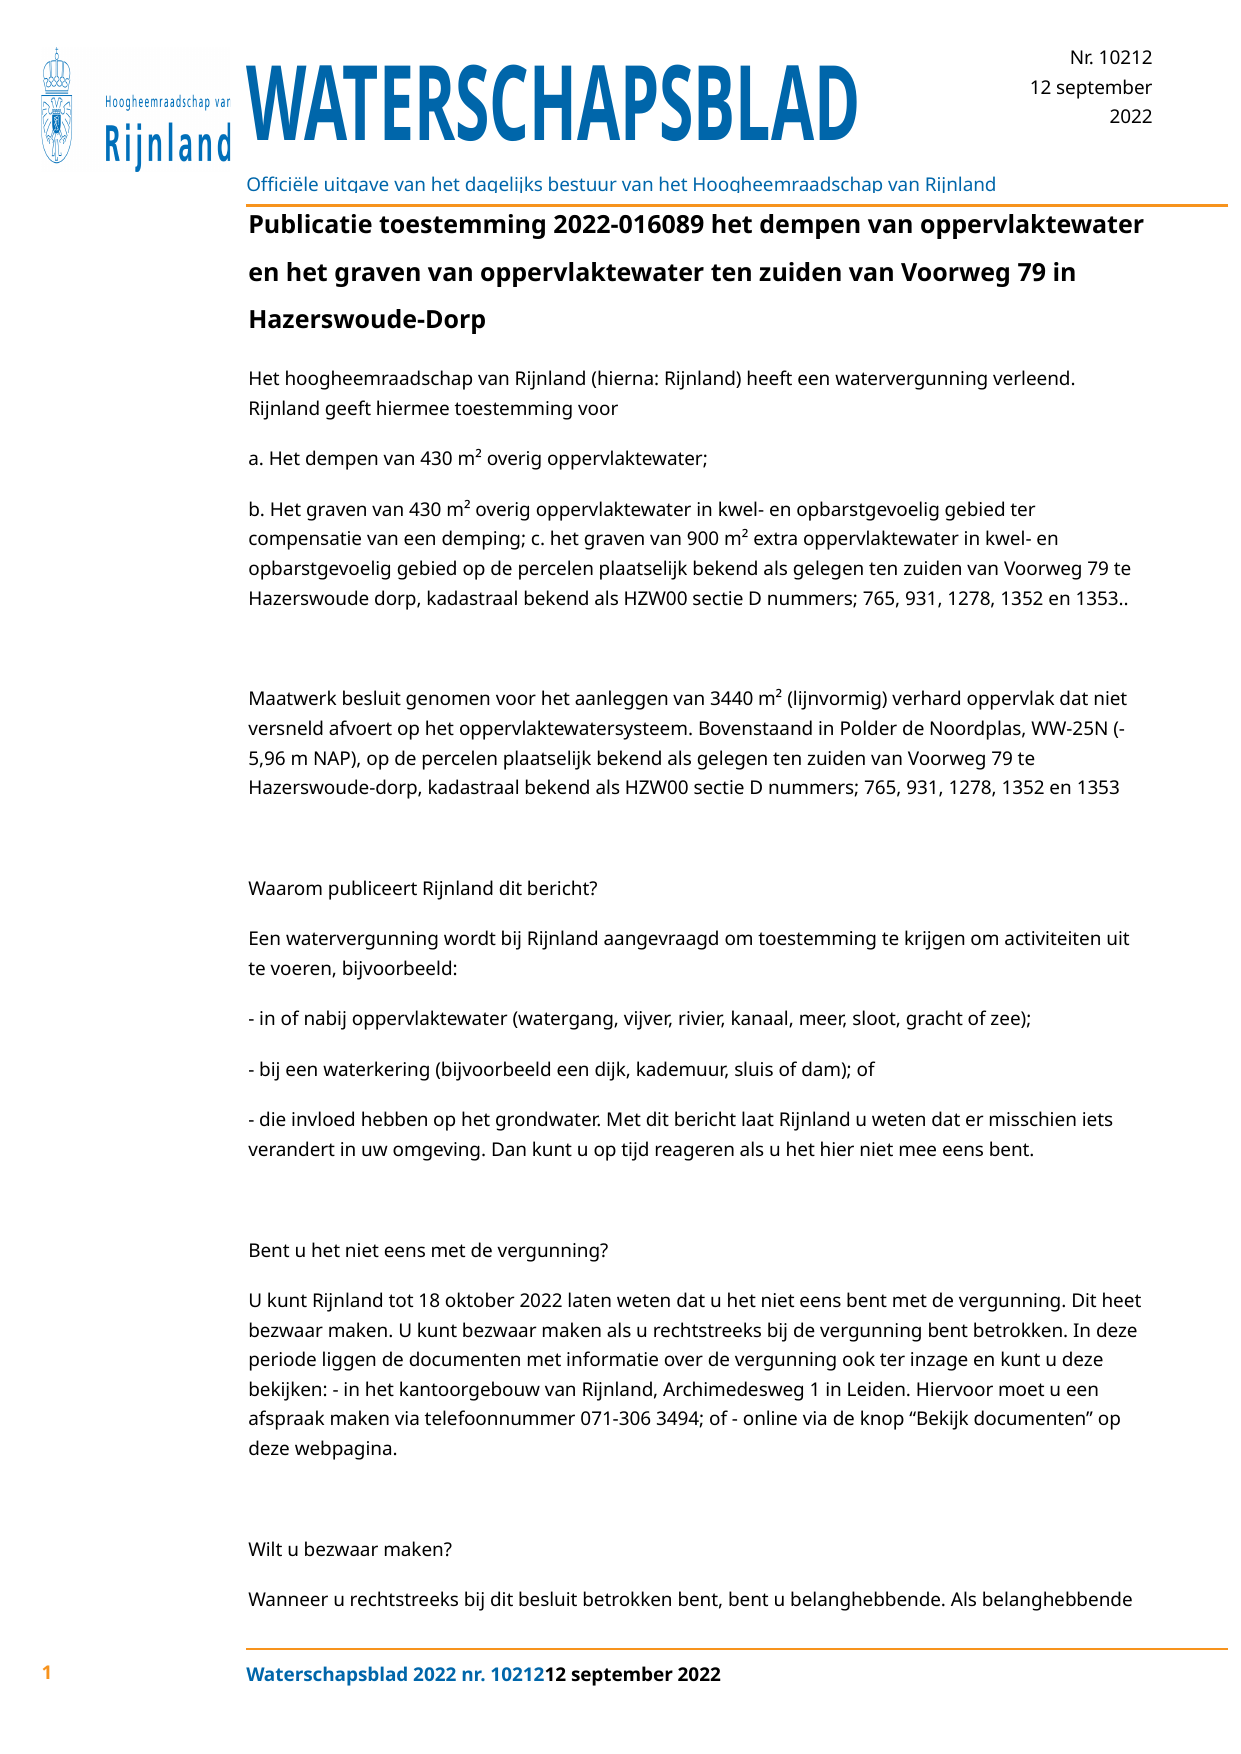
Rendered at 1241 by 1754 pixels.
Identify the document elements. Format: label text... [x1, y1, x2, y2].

text U kunt Rijnland tot 18 oktober 2022 laten weten dat u het niet eens bent met de vergunning. Dit heet bezwaar maken. U kunt bezwaar maken als u rechtstreeks bij de vergunning bent betrokken. In deze periode liggen de documenten met informatie over de vergunning ook ter inzage en kunt u deze bekijken: - in het kantoorgebouw van Rijnland, Archimedesweg 1 in Leiden. Hiervoor moet u een afspraak maken via telefoonnummer 071-306 3494; of - online via de knop “Bekijk documenten” op deze webpagina. [248, 1287, 1152, 1461]
text b. Het graven van 430 m² overig oppervlaktewater in kwel- en opbarstgevoelig gebied ter compensatie van een demping; c. het graven van 900 m² extra oppervlaktewater in kwel- en opbarstgevoelig gebied op de percelen plaatselijk bekend als gelegen ten zuiden van Voorweg 79 te Hazerswoude dorp, kadastraal bekend als HZW00 sectie D nummers; 765, 931, 1278, 1352 en 1353.. [248, 496, 1152, 610]
text - in of nabij oppervlaktewater (watergang, vijver, rivier, kanaal, meer, sloot, gracht of zee); [248, 1006, 1152, 1031]
text - die invloed hebben op het grondwater. Met dit bericht laat Rijnland u weten dat er misschien iets verandert in uw omgeving. Dan kunt u op tijd reageren als u het hier niet mee eens bent. [248, 1106, 1152, 1162]
picture [41, 47, 231, 172]
text Wilt u bezwaar maken? [248, 1536, 1152, 1562]
text Een watervergunning wordt bij Rijnland aangevraagd om toestemming te krijgen om activiteiten uit te voeren, bijvoorbeeld: [248, 926, 1152, 981]
text Maatwerk besluit genomen voor het aanleggen van 3440 m² (lijnvormig) verhard oppervlak dat niet versneld afvoert op het oppervlaktewatersysteem. Bovenstaand in Polder de Noordplas, WW-25N (-5,96 m NAP), op de percelen plaatselijk bekend als gelegen ten zuiden van Voorweg 79 te Hazerswoude-dorp, kadastraal bekend als HZW00 sectie D nummers; 765, 931, 1278, 1352 en 1353 [248, 686, 1152, 800]
text Waarom publiceert Rijnland dit bericht? [248, 875, 1152, 901]
text Publicatie toestemming 2022-016089 het dempen van oppervlaktewater en het graven van oppervlaktewater ten zuiden van Voorweg 79 in Hazerswoude-Dorp [248, 207, 1152, 336]
text Wanneer u rechtstreeks bij dit besluit betrokken bent, bent u belanghebbende. Als belanghebbende [248, 1586, 1152, 1612]
text Bent u het niet eens met de vergunning? [248, 1237, 1152, 1262]
text Het hoogheemraadschap van Rijnland (hierna: Rijnland) heeft een watervergunning verleend. Rijnland geeft hiermee toestemming voor [248, 366, 1152, 421]
text a. Het dempen van 430 m² overig oppervlaktewater; [248, 446, 1152, 471]
text - bij een waterkering (bijvoorbeeld een dijk, kademuur, sluis of dam); of [248, 1056, 1152, 1082]
